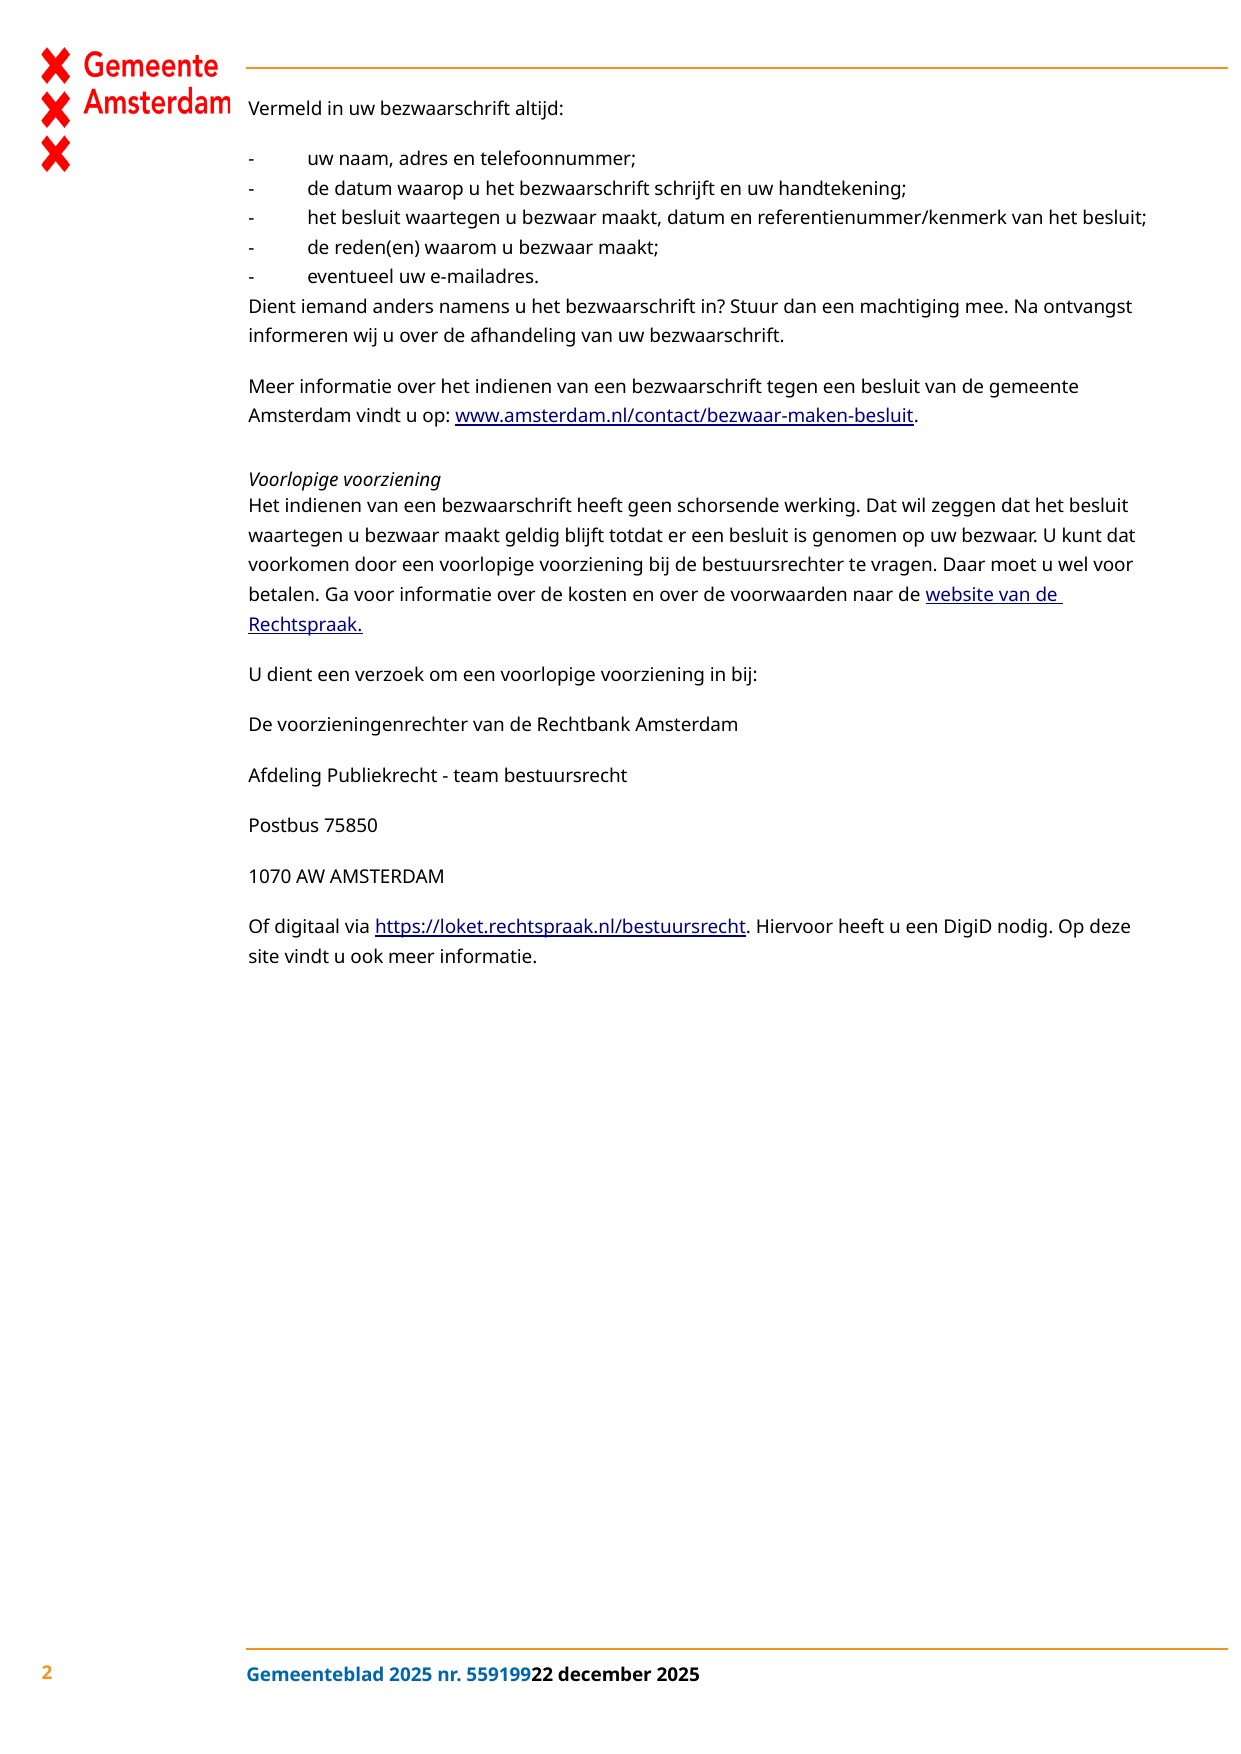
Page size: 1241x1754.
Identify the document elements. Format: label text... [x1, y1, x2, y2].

list eventueel uw e-mailadres. [248, 263, 1152, 289]
text 1070 AW AMSTERDAM [248, 863, 1152, 888]
text Dient iemand anders namens u het bezwaarschrift in? Stuur dan een machtiging mee. Na ontvangst informeren wij u over de afhandeling van uw bezwaarschrift. [248, 293, 1152, 348]
text Afdeling Publiekrecht - team bestuursrecht [248, 762, 1152, 788]
text Vermeld in uw bezwaarschrift altijd: [248, 95, 1152, 121]
list uw naam, adres en telefoonnummer; [248, 145, 1152, 171]
text Meer informatie over het indienen van een bezwaarschrift tegen een besluit van de gemeente Amsterdam vindt u op: www.amsterdam.nl/contact/bezwaar-maken-besluit. [248, 373, 1152, 428]
text De voorzieningenrechter van de Rechtbank Amsterdam [248, 712, 1152, 737]
text Het indienen van een bezwaarschrift heeft geen schorsende werking. Dat wil zeggen dat het besluit waartegen u bezwaar maakt geldig blijft totdat er een besluit is genomen op uw bezwaar. U kunt dat voorkomen door een voorlopige voorziening bij de bestuursrechter te vragen. Daar moet u wel voor betalen. Ga voor informatie over de kosten en over de voorwaarden naar de website van de Rechtspraak. [248, 492, 1152, 636]
list het besluit waartegen u bezwaar maakt, datum en referentienummer/kenmerk van het besluit; [248, 204, 1152, 230]
text Voorlopige voorziening [248, 467, 1152, 492]
list de datum waarop u het bezwaarschrift schrijft en uw handtekening; [248, 175, 1152, 201]
picture [41, 47, 231, 172]
text Of digitaal via https://loket.rechtspraak.nl/bestuursrecht. Hiervoor heeft u een DigiD nodig. Op deze site vindt u ook meer informatie. [248, 913, 1152, 968]
text U dient een verzoek om een voorlopige voorziening in bij: [248, 661, 1152, 687]
text Postbus 75850 [248, 812, 1152, 838]
list de reden(en) waarom u bezwaar maakt; [248, 234, 1152, 260]
